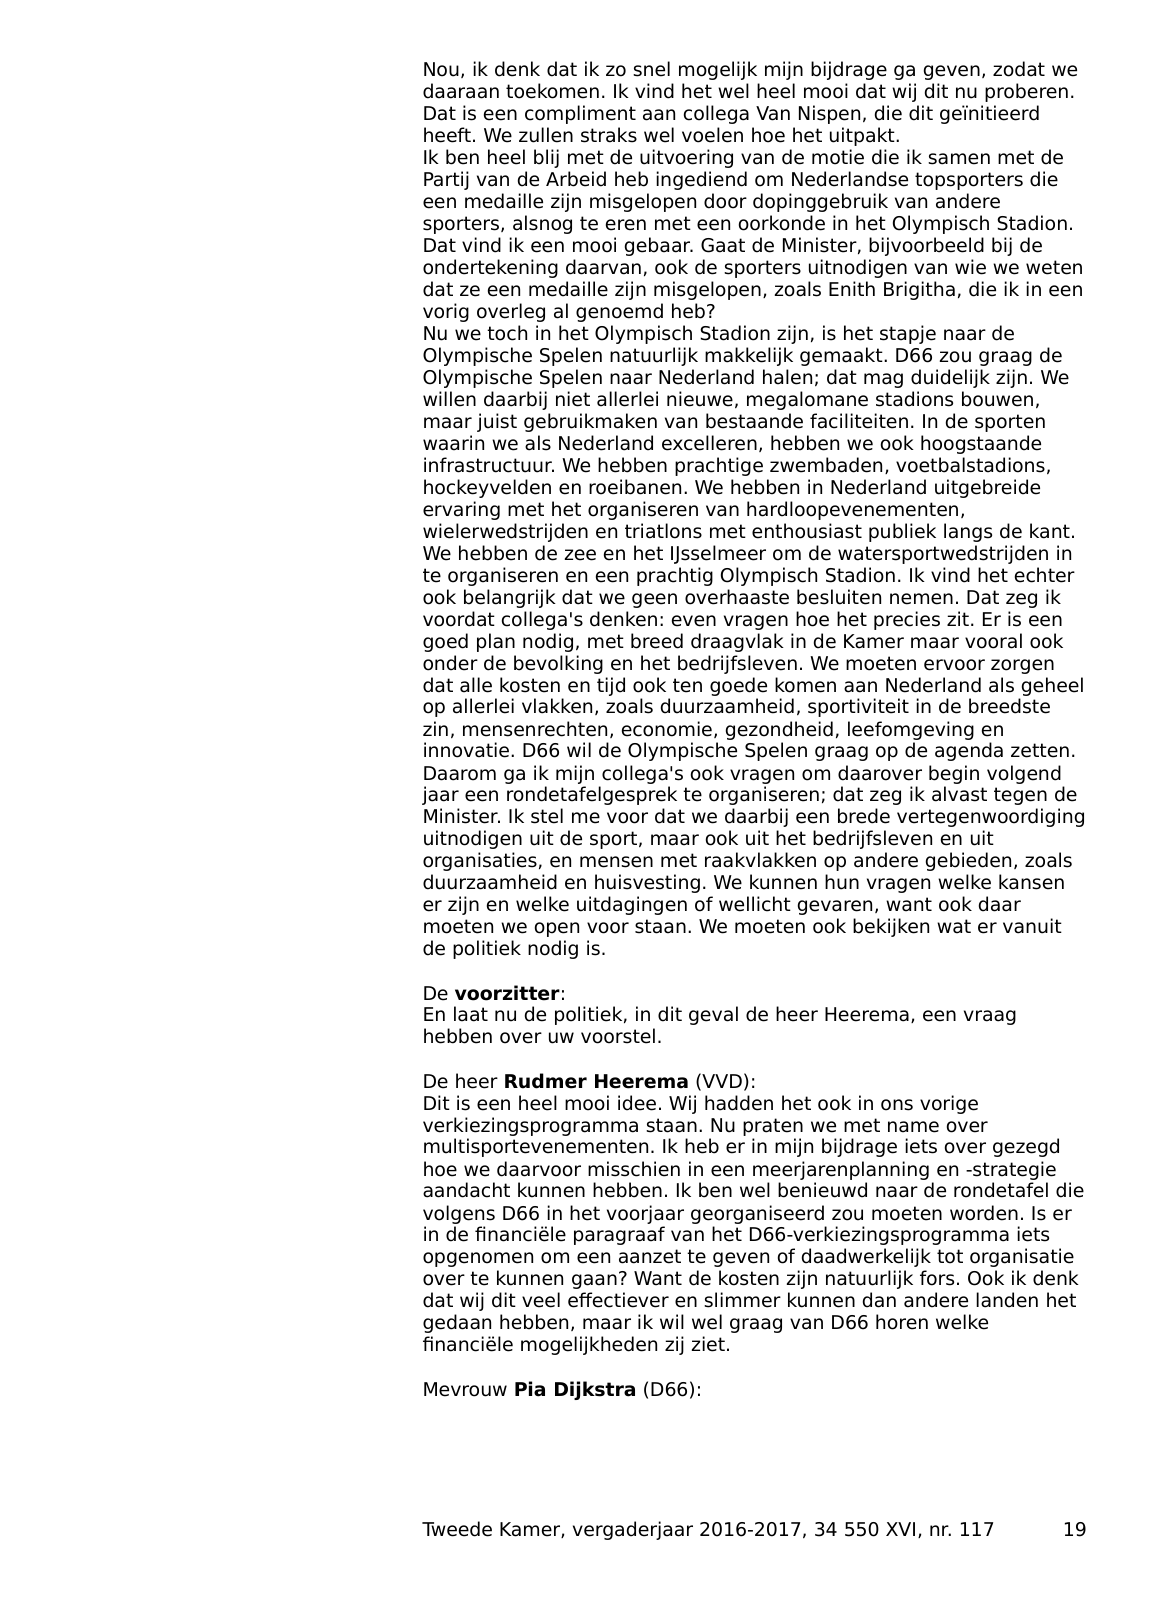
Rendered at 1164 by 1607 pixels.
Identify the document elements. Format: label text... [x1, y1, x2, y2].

text De heer Rudmer Heerema (VVD): [422, 1071, 1087, 1092]
text Ik ben heel blij met de uitvoering van de motie die ik samen met de Partij van de Arbeid heb ingediend om Nederlandse topsporters die een medaille zijn misgelopen door dopinggebruik van andere sporters, alsnog te eren met een oorkonde in het Olympisch Stadion. Dat vind ik een mooi gebaar. Gaat de Minister, bijvoorbeeld bij de ondertekening daarvan, ook de sporters uitnodigen van wie we weten dat ze een medaille zijn misgelopen, zoals Enith Brigitha, die ik in een vorig overleg al genoemd heb? [422, 147, 1087, 323]
text Mevrouw Pia Dijkstra (D66): [422, 1378, 1087, 1400]
text Nou, ik denk dat ik zo snel mogelijk mijn bijdrage ga geven, zodat we daaraan toekomen. Ik vind het wel heel mooi dat wij dit nu proberen. Dat is een compliment aan collega Van Nispen, die dit geïnitieerd heeft. We zullen straks wel voelen hoe het uitpakt. [422, 59, 1087, 147]
text Dit is een heel mooi idee. Wij hadden het ook in ons vorige verkiezingsprogramma staan. Nu praten we met name over multisportevenementen. Ik heb er in mijn bijdrage iets over gezegd hoe we daarvoor misschien in een meerjarenplanning en -strategie aandacht kunnen hebben. Ik ben wel benieuwd naar de rondetafel die volgens D66 in het voorjaar georganiseerd zou moeten worden. Is er in de financiële paragraaf van het D66-verkiezingsprogramma iets opgenomen om een aanzet te geven of daadwerkelijk tot organisatie over te kunnen gaan? Want de kosten zijn natuurlijk fors. Ook ik denk dat wij dit veel effectiever en slimmer kunnen dan andere landen het gedaan hebben, maar ik wil wel graag van D66 horen welke financiële mogelijkheden zij ziet. [422, 1092, 1087, 1356]
text En laat nu de politiek, in dit geval de heer Heerema, een vraag hebben over uw voorstel. [422, 1004, 1087, 1048]
text De voorzitter: [422, 982, 1087, 1004]
text Nu we toch in het Olympisch Stadion zijn, is het stapje naar de Olympische Spelen natuurlijk makkelijk gemaakt. D66 zou graag de Olympische Spelen naar Nederland halen; dat mag duidelijk zijn. We willen daarbij niet allerlei nieuwe, megalomane stadions bouwen, maar juist gebruikmaken van bestaande faciliteiten. In de sporten waarin we als Nederland excelleren, hebben we ook hoogstaande infrastructuur. We hebben prachtige zwembaden, voetbalstadions, hockeyvelden en roeibanen. We hebben in Nederland uitgebreide ervaring met het organiseren van hardloopevenementen, wielerwedstrijden en triatlons met enthousiast publiek langs de kant. We hebben de zee en het IJsselmeer om de watersportwedstrijden in te organiseren en een prachtig Olympisch Stadion. Ik vind het echter ook belangrijk dat we geen overhaaste besluiten nemen. Dat zeg ik voordat collega's denken: even vragen hoe het precies zit. Er is een goed plan nodig, met breed draagvlak in de Kamer maar vooral ook onder de bevolking en het bedrijfsleven. We moeten ervoor zorgen dat alle kosten en tijd ook ten goede komen aan Nederland als geheel op allerlei vlakken, zoals duurzaamheid, sportiviteit in de breedste zin, mensenrechten, economie, gezondheid, leefomgeving en innovatie. D66 wil de Olympische Spelen graag op de agenda zetten. Daarom ga ik mijn collega's ook vragen om daarover begin volgend jaar een rondetafelgesprek te organiseren; dat zeg ik alvast tegen de Minister. Ik stel me voor dat we daarbij een brede vertegenwoordiging uitnodigen uit de sport, maar ook uit het bedrijfsleven en uit organisaties, en mensen met raakvlakken op andere gebieden, zoals duurzaamheid en huisvesting. We kunnen hun vragen welke kansen er zijn en welke uitdagingen of wellicht gevaren, want ook daar moeten we open voor staan. We moeten ook bekijken wat er vanuit de politiek nodig is. [422, 323, 1087, 960]
